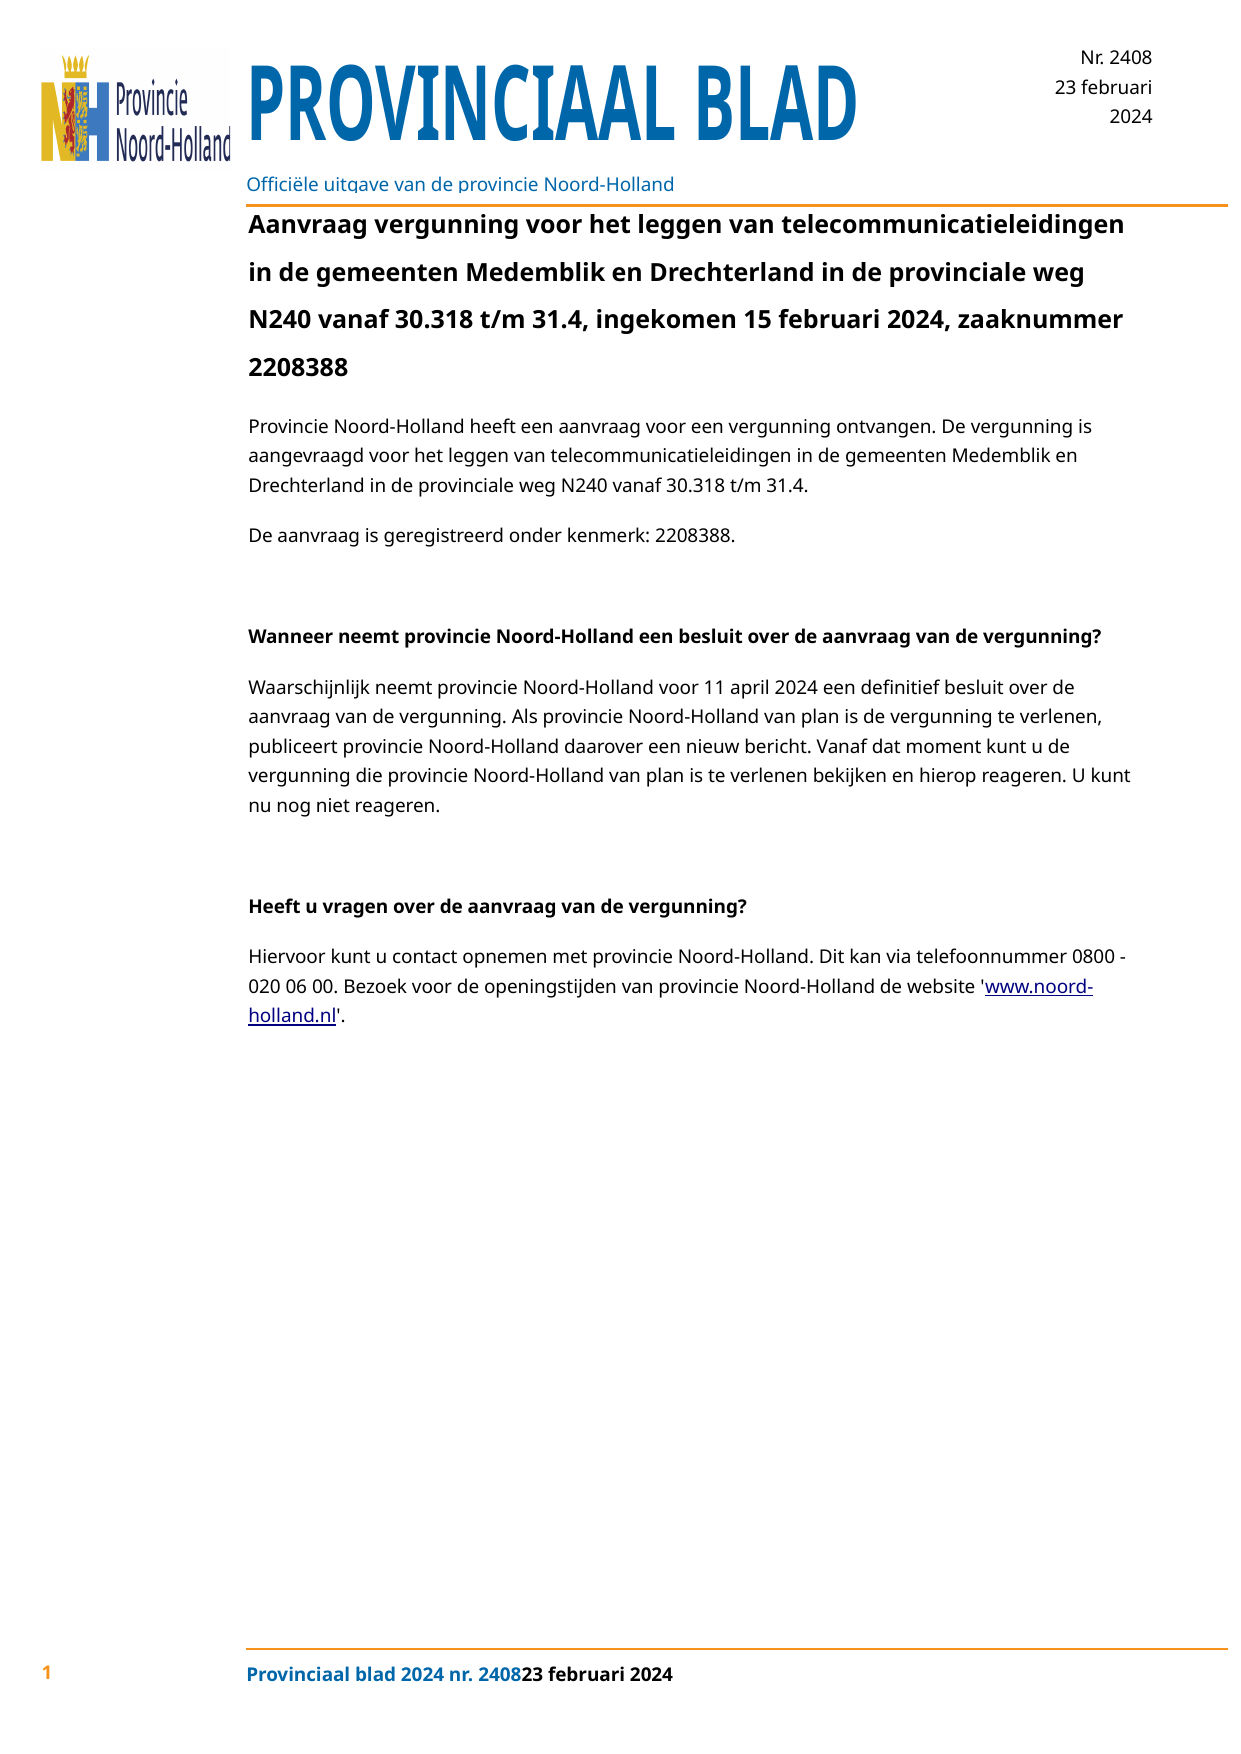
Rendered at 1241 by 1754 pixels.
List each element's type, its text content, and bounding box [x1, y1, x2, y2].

text Wanneer neemt provincie Noord-Holland een besluit over de aanvraag van de vergunning? [248, 623, 1152, 649]
text De aanvraag is geregistreerd onder kenmerk: 2208388. [248, 523, 1152, 548]
text Heeft u vragen over de aanvraag van de vergunning? [248, 893, 1152, 919]
text Hiervoor kunt u contact opnemen met provincie Noord-Holland. Dit kan via telefoonnummer 0800 - 020 06 00. Bezoek voor de openingstijden van provincie Noord-Holland de website 'www.noord-holland.nl'. [248, 943, 1152, 1028]
text Waarschijnlijk neemt provincie Noord-Holland voor 11 april 2024 een definitief besluit over de aanvraag van de vergunning. Als provincie Noord-Holland van plan is de vergunning te verlenen, publiceert provincie Noord-Holland daarover een nieuw bericht. Vanaf dat moment kunt u de vergunning die provincie Noord-Holland van plan is te verlenen bekijken en hierop reageren. U kunt nu nog niet reageren. [248, 674, 1152, 818]
text Aanvraag vergunning voor het leggen van telecommunicatieleidingen in de gemeenten Medemblik en Drechterland in de provinciale weg N240 vanaf 30.318 t/m 31.4, ingekomen 15 februari 2024, zaaknummer 2208388 [248, 207, 1152, 384]
picture [41, 47, 231, 172]
text Provincie Noord-Holland heeft een aanvraag voor een vergunning ontvangen. De vergunning is aangevraagd voor het leggen van telecommunicatieleidingen in de gemeenten Medemblik en Drechterland in de provinciale weg N240 vanaf 30.318 t/m 31.4. [248, 413, 1152, 498]
